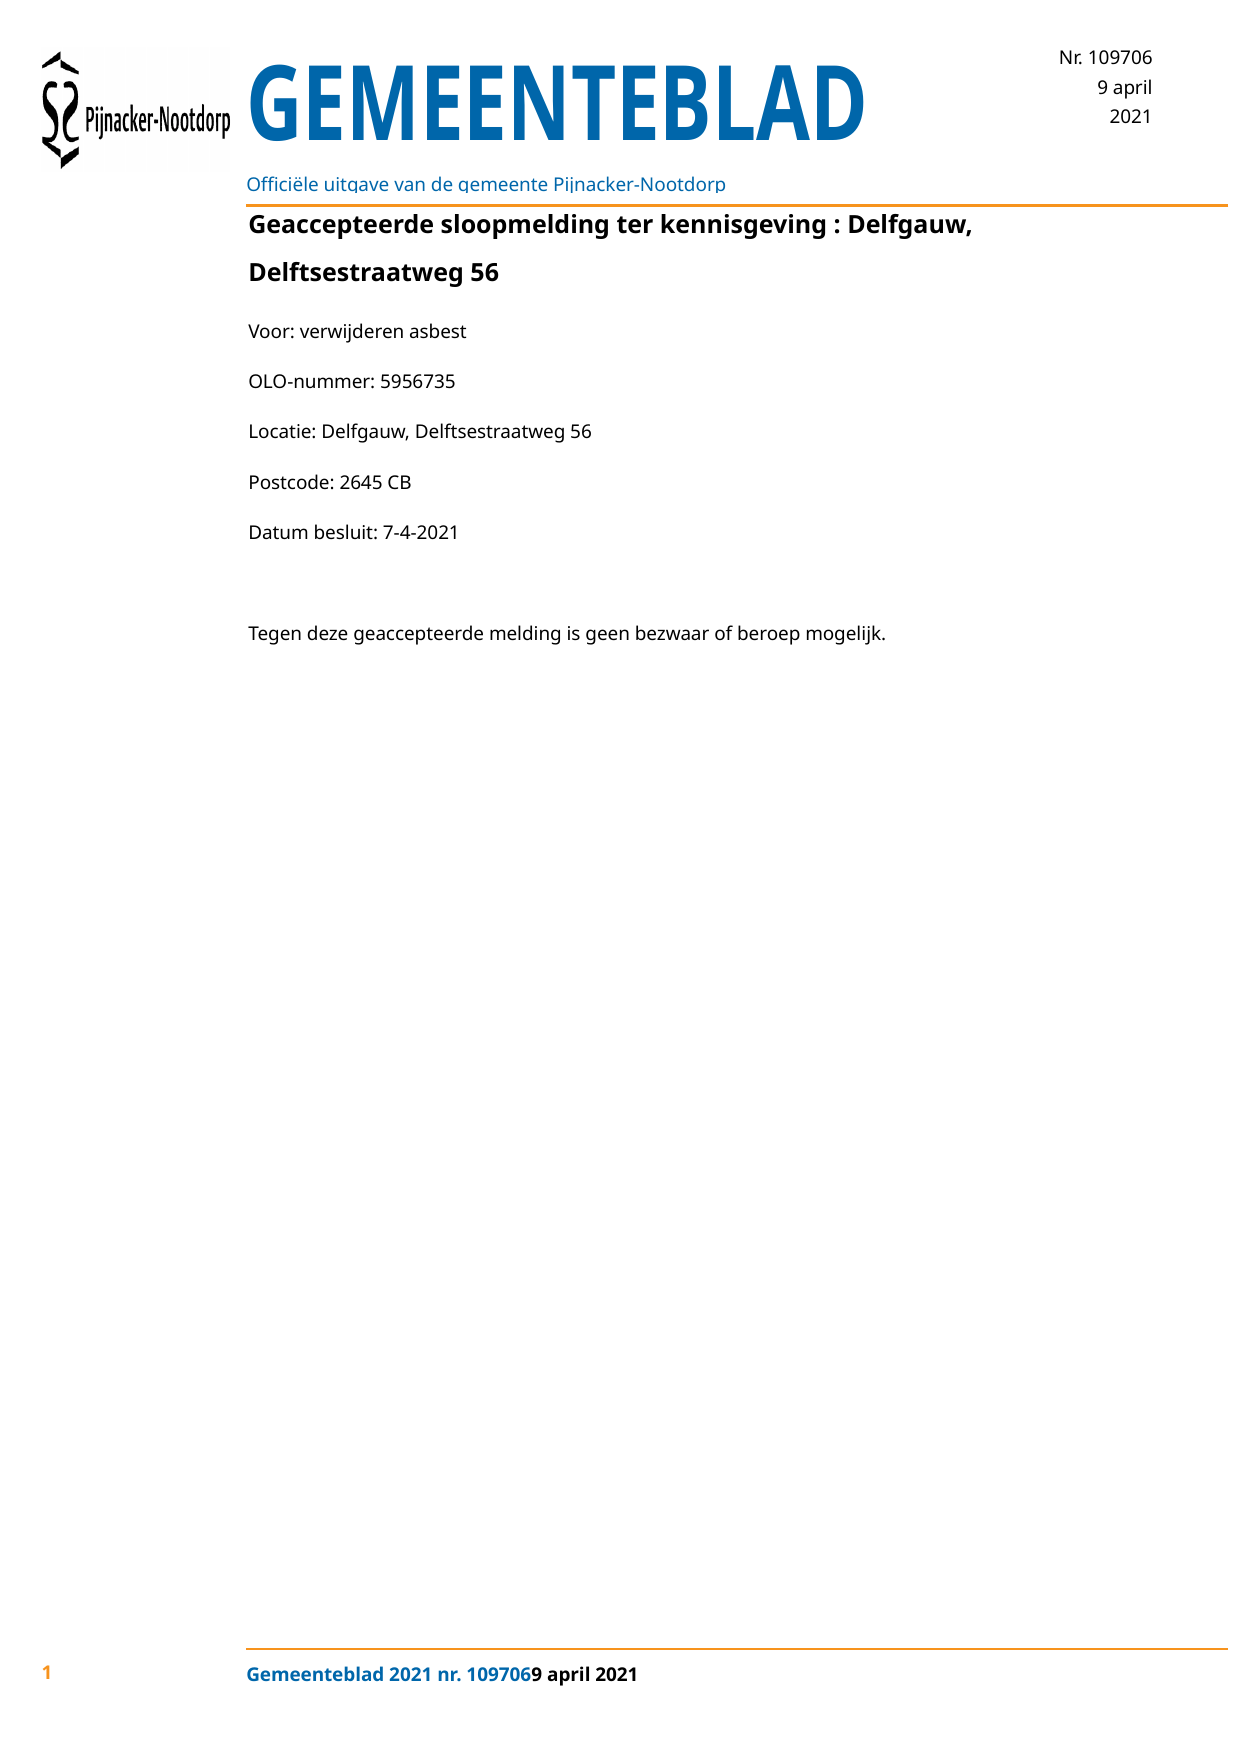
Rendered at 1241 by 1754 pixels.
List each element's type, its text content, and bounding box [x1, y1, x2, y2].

text Geaccepteerde sloopmelding ter kennisgeving : Delfgauw, Delftsestraatweg 56 [248, 207, 1152, 288]
text Postcode: 2645 CB [248, 469, 1152, 495]
text Datum besluit: 7-4-2021 [248, 519, 1152, 545]
picture [41, 47, 231, 172]
text OLO-nummer: 5956735 [248, 368, 1152, 394]
text Voor: verwijderen asbest [248, 318, 1152, 344]
text Locatie: Delfgauw, Delftsestraatweg 56 [248, 419, 1152, 444]
text Tegen deze geaccepteerde melding is geen bezwaar of beroep mogelijk. [248, 620, 1152, 646]
